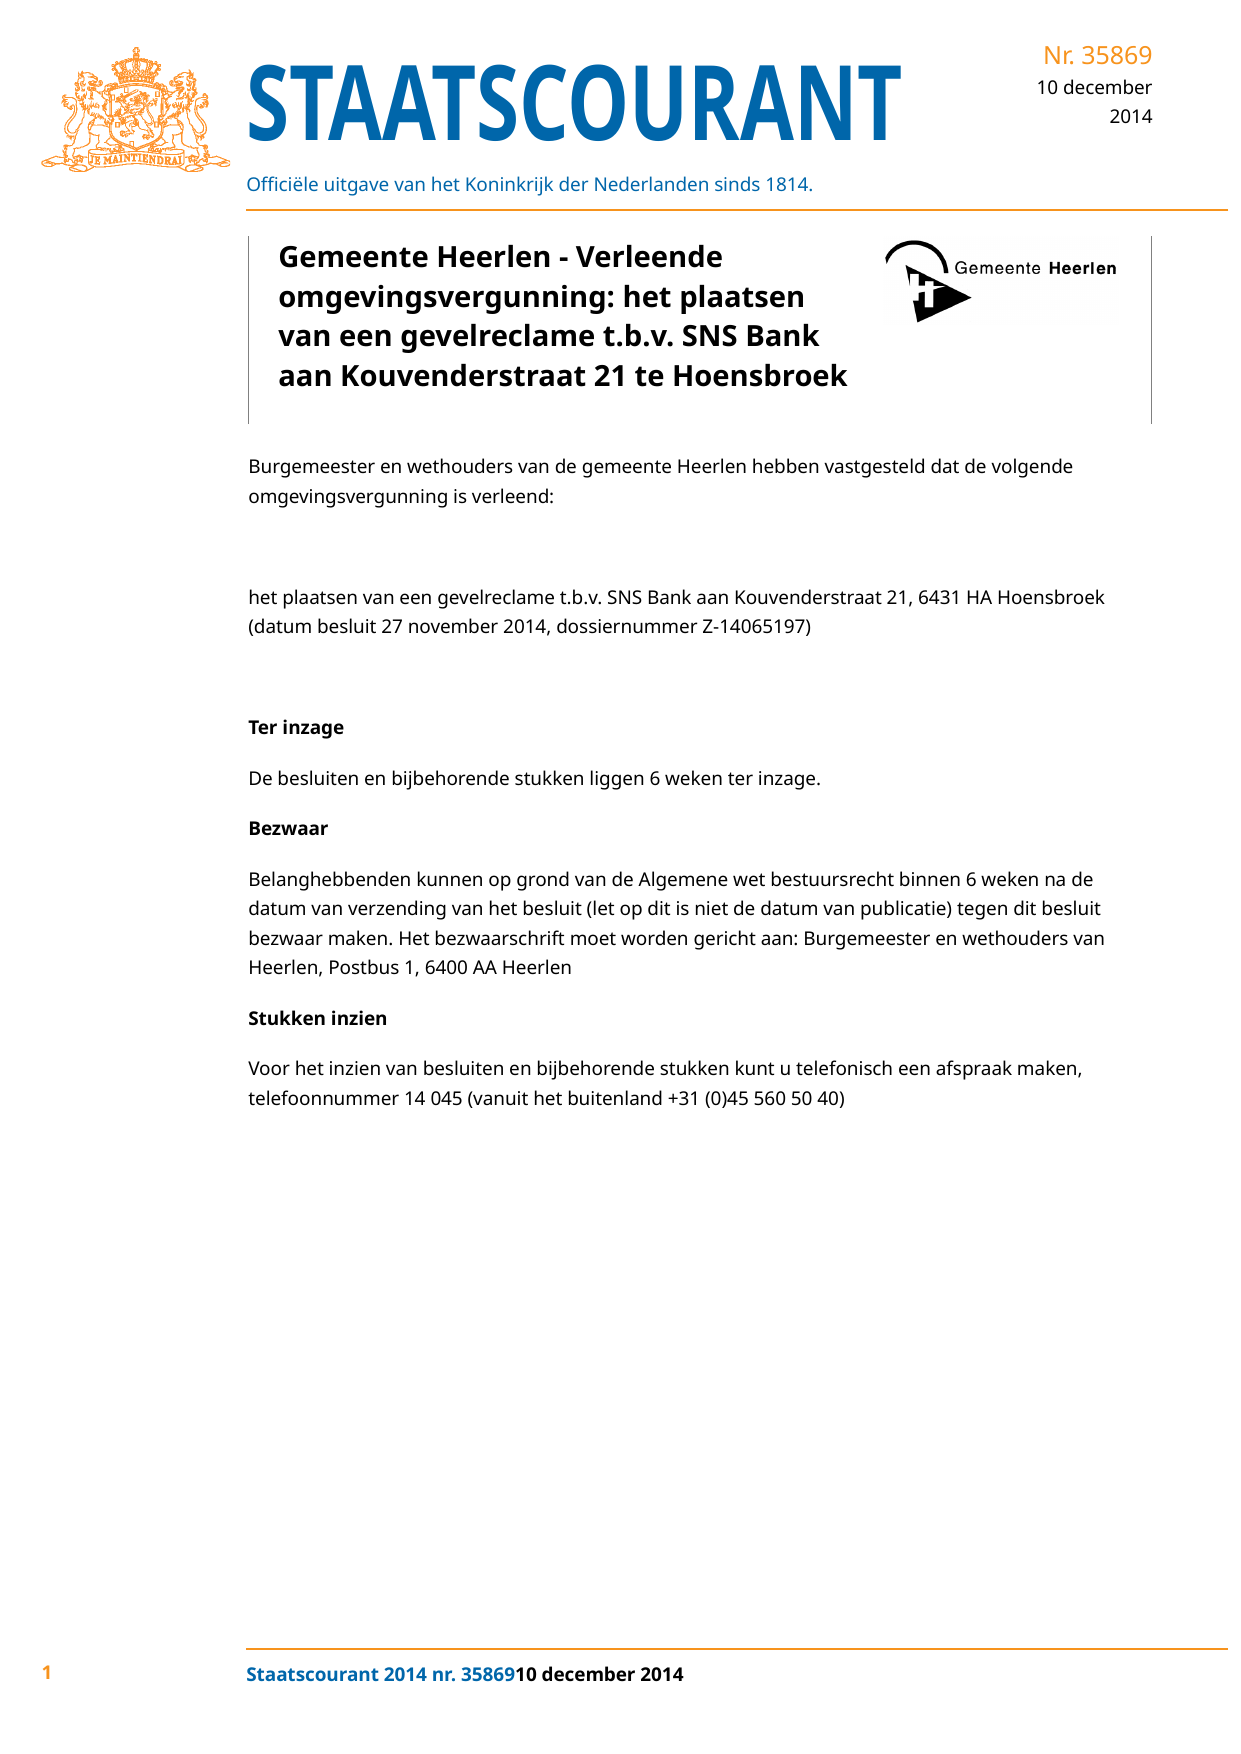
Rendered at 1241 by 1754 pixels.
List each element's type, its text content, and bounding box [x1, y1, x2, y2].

text Ter inzage [248, 714, 1152, 740]
text Burgemeester en wethouders van de gemeente Heerlen hebben vastgesteld dat de volgende omgevingsvergunning is verleend: [248, 454, 1152, 509]
table_header [850, 236, 1151, 424]
text Stukken inzien [248, 1005, 1152, 1031]
text Voor het inzien van besluiten en bijbehorende stukken kunt u telefonisch een afspraak maken, telefoonnummer 14 045 (vanuit het buitenland +31 (0)45 560 50 40) [248, 1055, 1152, 1111]
table_header Gemeente Heerlen - Verleende omgevingsvergunning: het plaatsen van een gevelreclame t.b.v. SNS Bank aan Kouvenderstraat 21 te Hoensbroek [249, 236, 850, 424]
picture [41, 47, 231, 172]
picture [882, 236, 1119, 325]
text het plaatsen van een gevelreclame t.b.v. SNS Bank aan Kouvenderstraat 21, 6431 HA Hoensbroek (datum besluit 27 november 2014, dossiernummer Z-14065197) [248, 584, 1152, 639]
text Belanghebbenden kunnen op grond van de Algemene wet bestuursrecht binnen 6 weken na de datum van verzending van het besluit (let op dit is niet de datum van publicatie) tegen dit besluit bezwaar maken. Het bezwaarschrift moet worden gericht aan: Burgemeester en wethouders van Heerlen, Postbus 1, 6400 AA Heerlen [248, 866, 1152, 980]
text Bezwaar [248, 815, 1152, 841]
text De besluiten en bijbehorende stukken liggen 6 weken ter inzage. [248, 765, 1152, 791]
